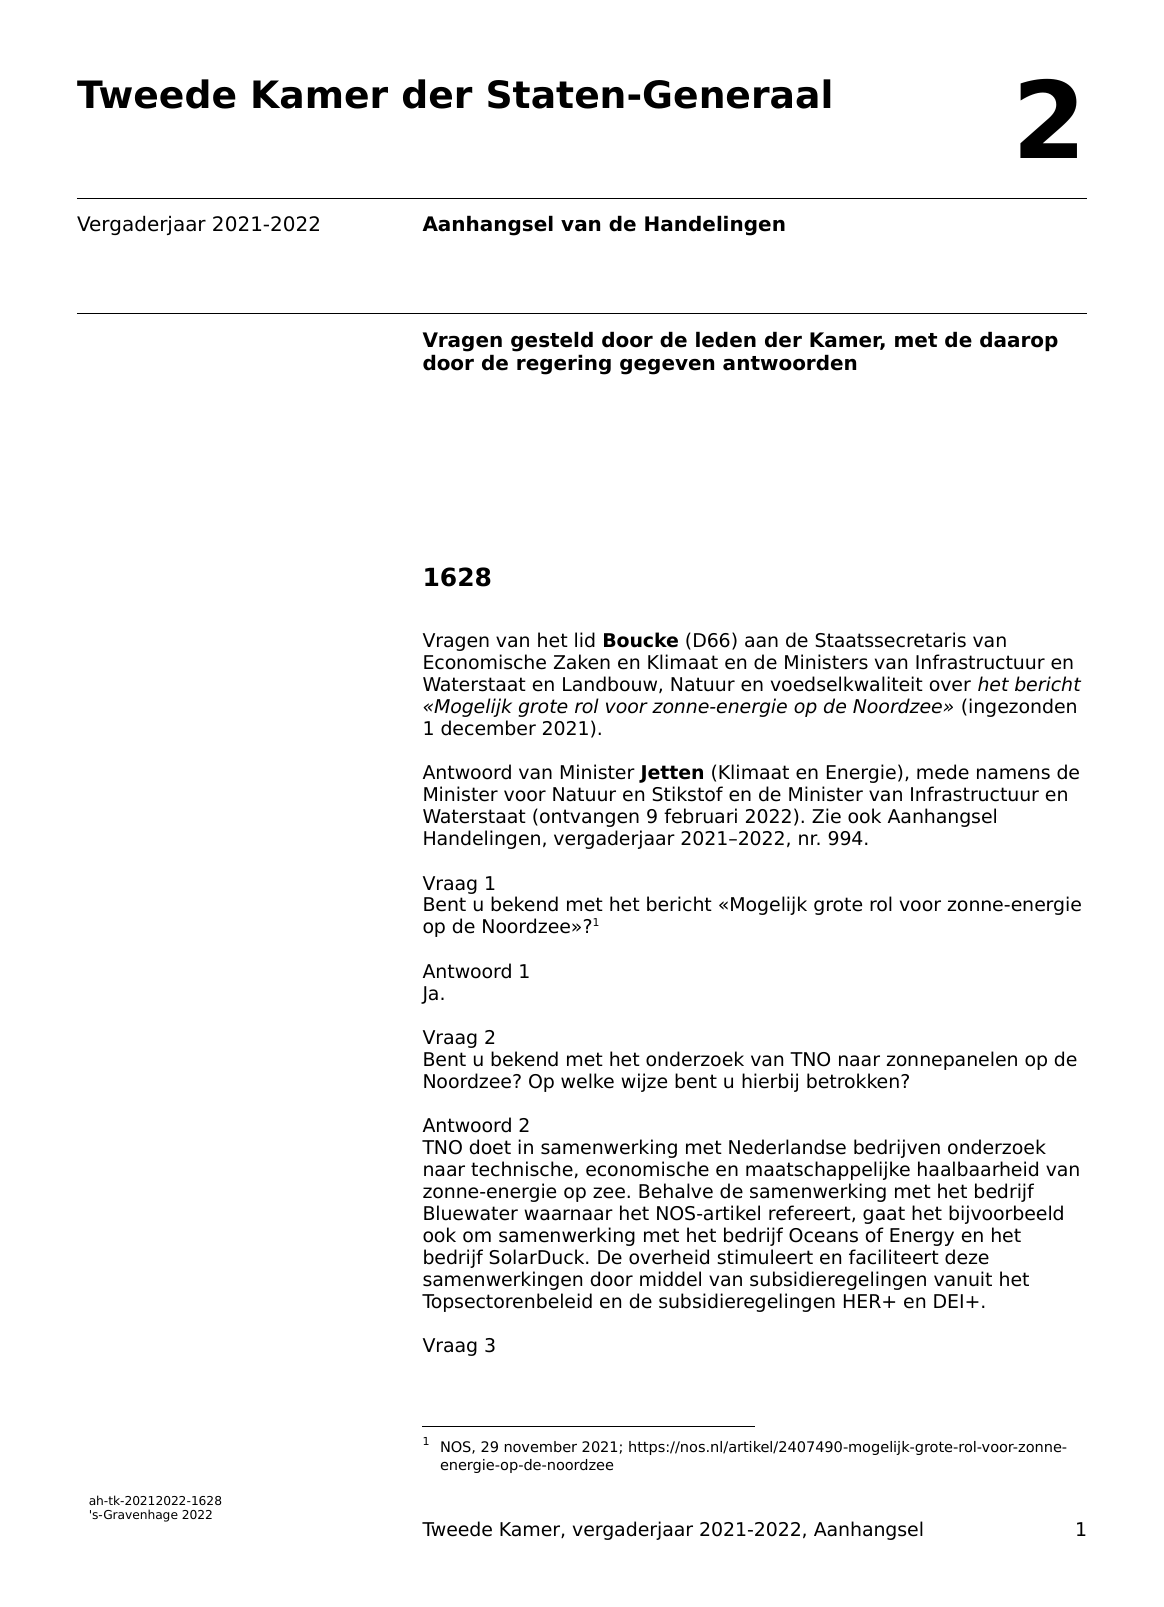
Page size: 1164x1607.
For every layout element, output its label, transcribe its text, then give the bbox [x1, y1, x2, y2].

text Vraag 1 [422, 872, 1087, 894]
text 's-Gravenhage 2022 [88, 1508, 323, 1522]
table_cell Vragen gesteld door de leden der Kamer, met de daarop door de regering gegeven antwoorden [422, 314, 1087, 375]
text Antwoord van Minister Jetten (Klimaat en Energie), mede namens de Minister voor Natuur en Stikstof en de Minister van Infrastructuur en Waterstaat (ontvangen 9 februari 2022). Zie ook Aanhangsel Handelingen, vergaderjaar 2021–2022, nr. 994. [422, 762, 1087, 850]
text Antwoord 1 [422, 961, 1087, 982]
text Bent u bekend met het onderzoek van TNO naar zonnepanelen op de Noordzee? Op welke wijze bent u hierbij betrokken? [422, 1049, 1087, 1093]
table_cell Vergaderjaar 2021-2022 [77, 199, 422, 313]
text Bent u bekend met het bericht «Mogelijk grote rol voor zonne-energie op de Noordzee»? [422, 894, 1087, 938]
table_cell Aanhangsel van de Handelingen [422, 199, 1087, 313]
text TNO doet in samenwerking met Nederlandse bedrijven onderzoek naar technische, economische en maatschappelijke haalbaarheid van zonne-energie op zee. Behalve de samenwerking met het bedrijf Bluewater waarnaar het NOS-artikel refereert, gaat het bijvoorbeeld ook om samenwerking met het bedrijf Oceans of Energy en het bedrijf SolarDuck. De overheid stimuleert en faciliteert deze samenwerkingen door middel van subsidieregelingen vanuit het Topsectorenbeleid en de subsidieregelingen HER+ en DEI+. [422, 1137, 1087, 1313]
text Antwoord 2 [422, 1115, 1087, 1137]
table_header Tweede Kamer der Staten-Generaal [77, 59, 886, 198]
table_cell [77, 314, 422, 375]
table_header 2 [886, 59, 1087, 198]
text Vraag 3 [422, 1335, 1087, 1357]
text 1628 [422, 563, 1087, 592]
text ah-tk-20212022-1628 [88, 1494, 323, 1508]
text Ja. [422, 982, 1087, 1004]
text Vraag 2 [422, 1027, 1087, 1049]
text NOS, 29 november 2021; https://nos.nl/artikel/2407490-mogelijk-grote-rol-voor-zonne-energie-op-de-noordzee [422, 1435, 1087, 1474]
text Vragen van het lid Boucke (D66) aan de Staatssecretaris van Economische Zaken en Klimaat en de Ministers van Infrastructuur en Waterstaat en Landbouw, Natuur en voedselkwaliteit over het bericht «Mogelijk grote rol voor zonne-energie op de Noordzee» (ingezonden 1 december 2021). [422, 630, 1087, 740]
